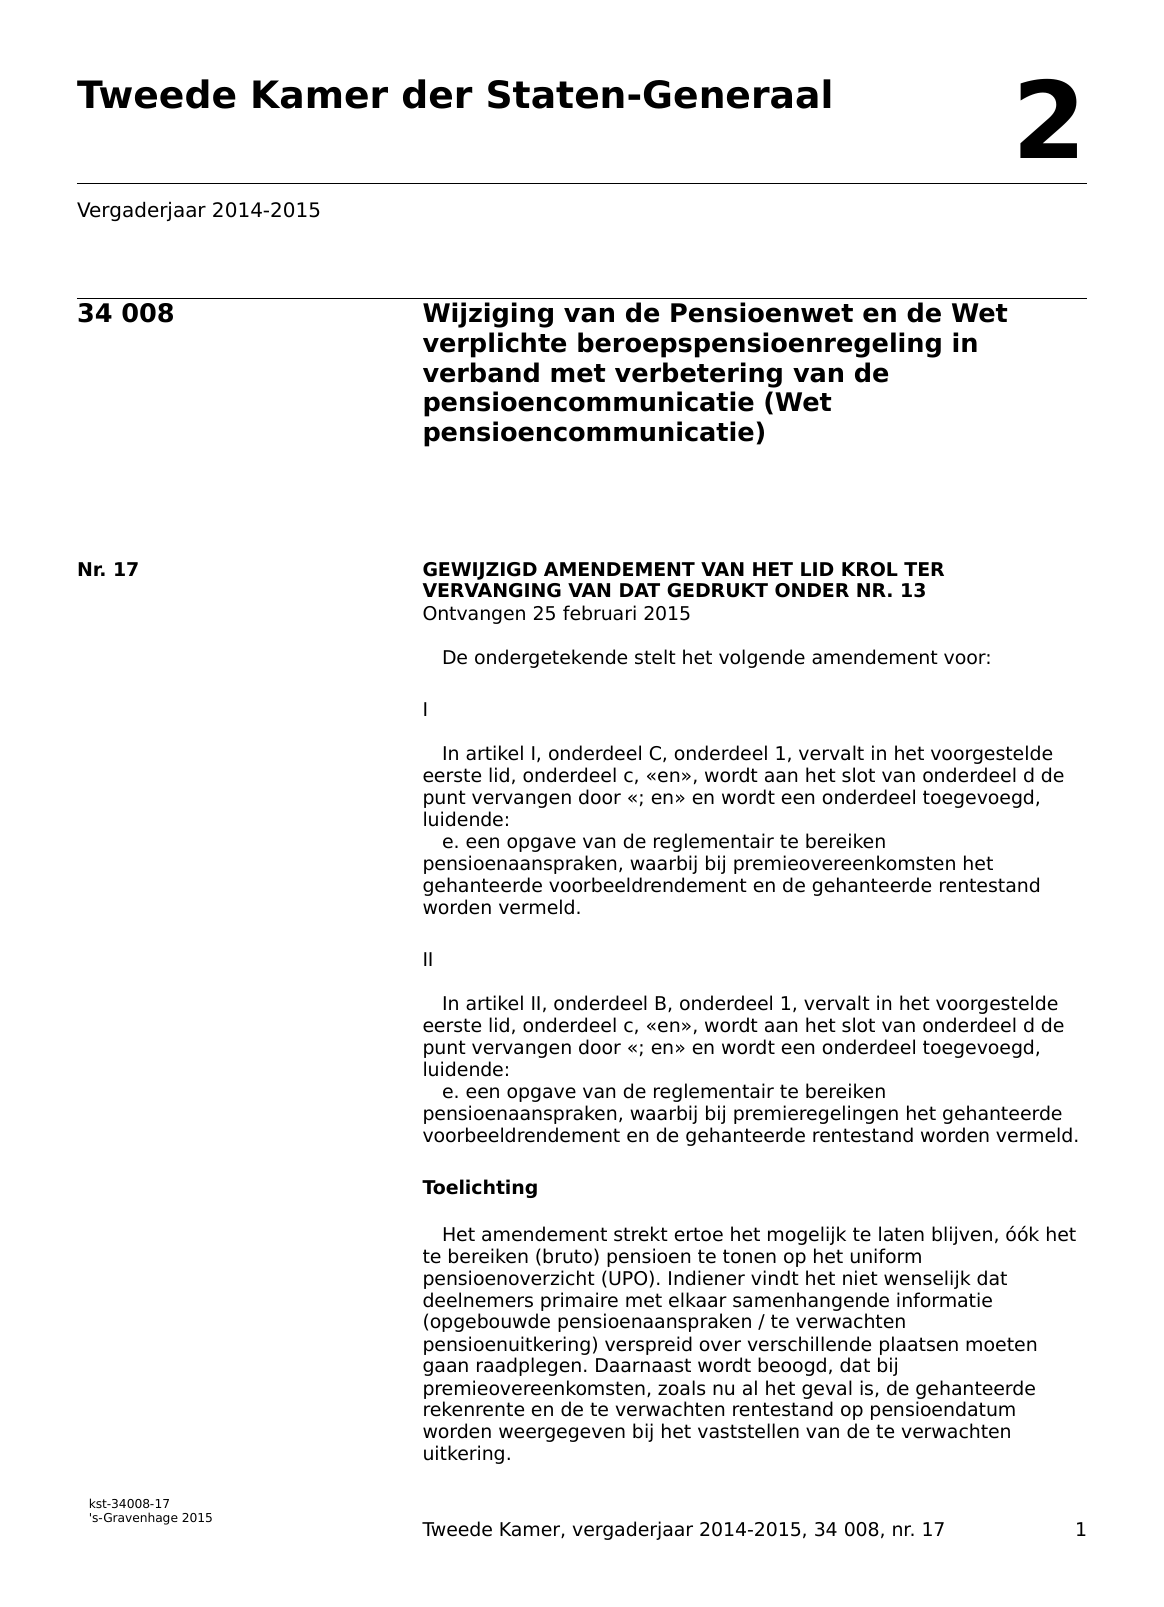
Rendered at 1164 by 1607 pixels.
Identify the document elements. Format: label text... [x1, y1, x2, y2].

text e. een opgave van de reglementair te bereiken pensioenaanspraken, waarbij bij premieregelingen het gehanteerde voorbeeldrendement en de gehanteerde rentestand worden vermeld. [422, 1081, 1087, 1147]
subtitle Toelichting [422, 1177, 1087, 1198]
table_header 2 [886, 59, 1087, 183]
table_cell Vergaderjaar 2014-2015 [77, 184, 1087, 298]
text In artikel II, onderdeel B, onderdeel 1, vervalt in het voorgestelde eerste lid, onderdeel c, «en», wordt aan het slot van onderdeel d de punt vervangen door «; en» en wordt een onderdeel toegevoegd, luidende: [422, 993, 1087, 1081]
text Ontvangen 25 februari 2015 [422, 602, 1087, 624]
text Het amendement strekt ertoe het mogelijk te laten blijven, óók het te bereiken (bruto) pensioen te tonen op het uniform pensioenoverzicht (UPO). Indiener vindt het niet wenselijk dat deelnemers primaire met elkaar samenhangende informatie (opgebouwde pensioenaanspraken / te verwachten pensioenuitkering) verspreid over verschillende plaatsen moeten gaan raadplegen. Daarnaast wordt beoogd, dat bij premieovereenkomsten, zoals nu al het geval is, de gehanteerde rekenrente en de te verwachten rentestand op pensioendatum worden weergegeven bij het vaststellen van de te verwachten uitkering. [422, 1223, 1087, 1465]
text e. een opgave van de reglementair te bereiken pensioenaanspraken, waarbij bij premieovereenkomsten het gehanteerde voorbeeldrendement en de gehanteerde rentestand worden vermeld. [422, 831, 1087, 918]
subtitle I [422, 698, 1087, 721]
text kst-34008-17 [88, 1497, 323, 1511]
text 's-Gravenhage 2015 [88, 1511, 323, 1525]
text De ondergetekende stelt het volgende amendement voor: [422, 647, 1087, 668]
subtitle 34 008 Wijziging van de Pensioenwet en de Wet verplichte beroepspensioenregeling in verband met verbetering van de pensioencommunicatie (Wet pensioencommunicatie) [77, 299, 1087, 447]
subtitle Nr. 17 GEWIJZIGD AMENDEMENT VAN HET LID KROL TER VERVANGING VAN DAT GEDRUKT ONDER NR. 13 [77, 558, 1087, 602]
text In artikel I, onderdeel C, onderdeel 1, vervalt in het voorgestelde eerste lid, onderdeel c, «en», wordt aan het slot van onderdeel d de punt vervangen door «; en» en wordt een onderdeel toegevoegd, luidende: [422, 743, 1087, 831]
subtitle II [422, 948, 1087, 971]
table_header Tweede Kamer der Staten-Generaal [77, 59, 886, 183]
